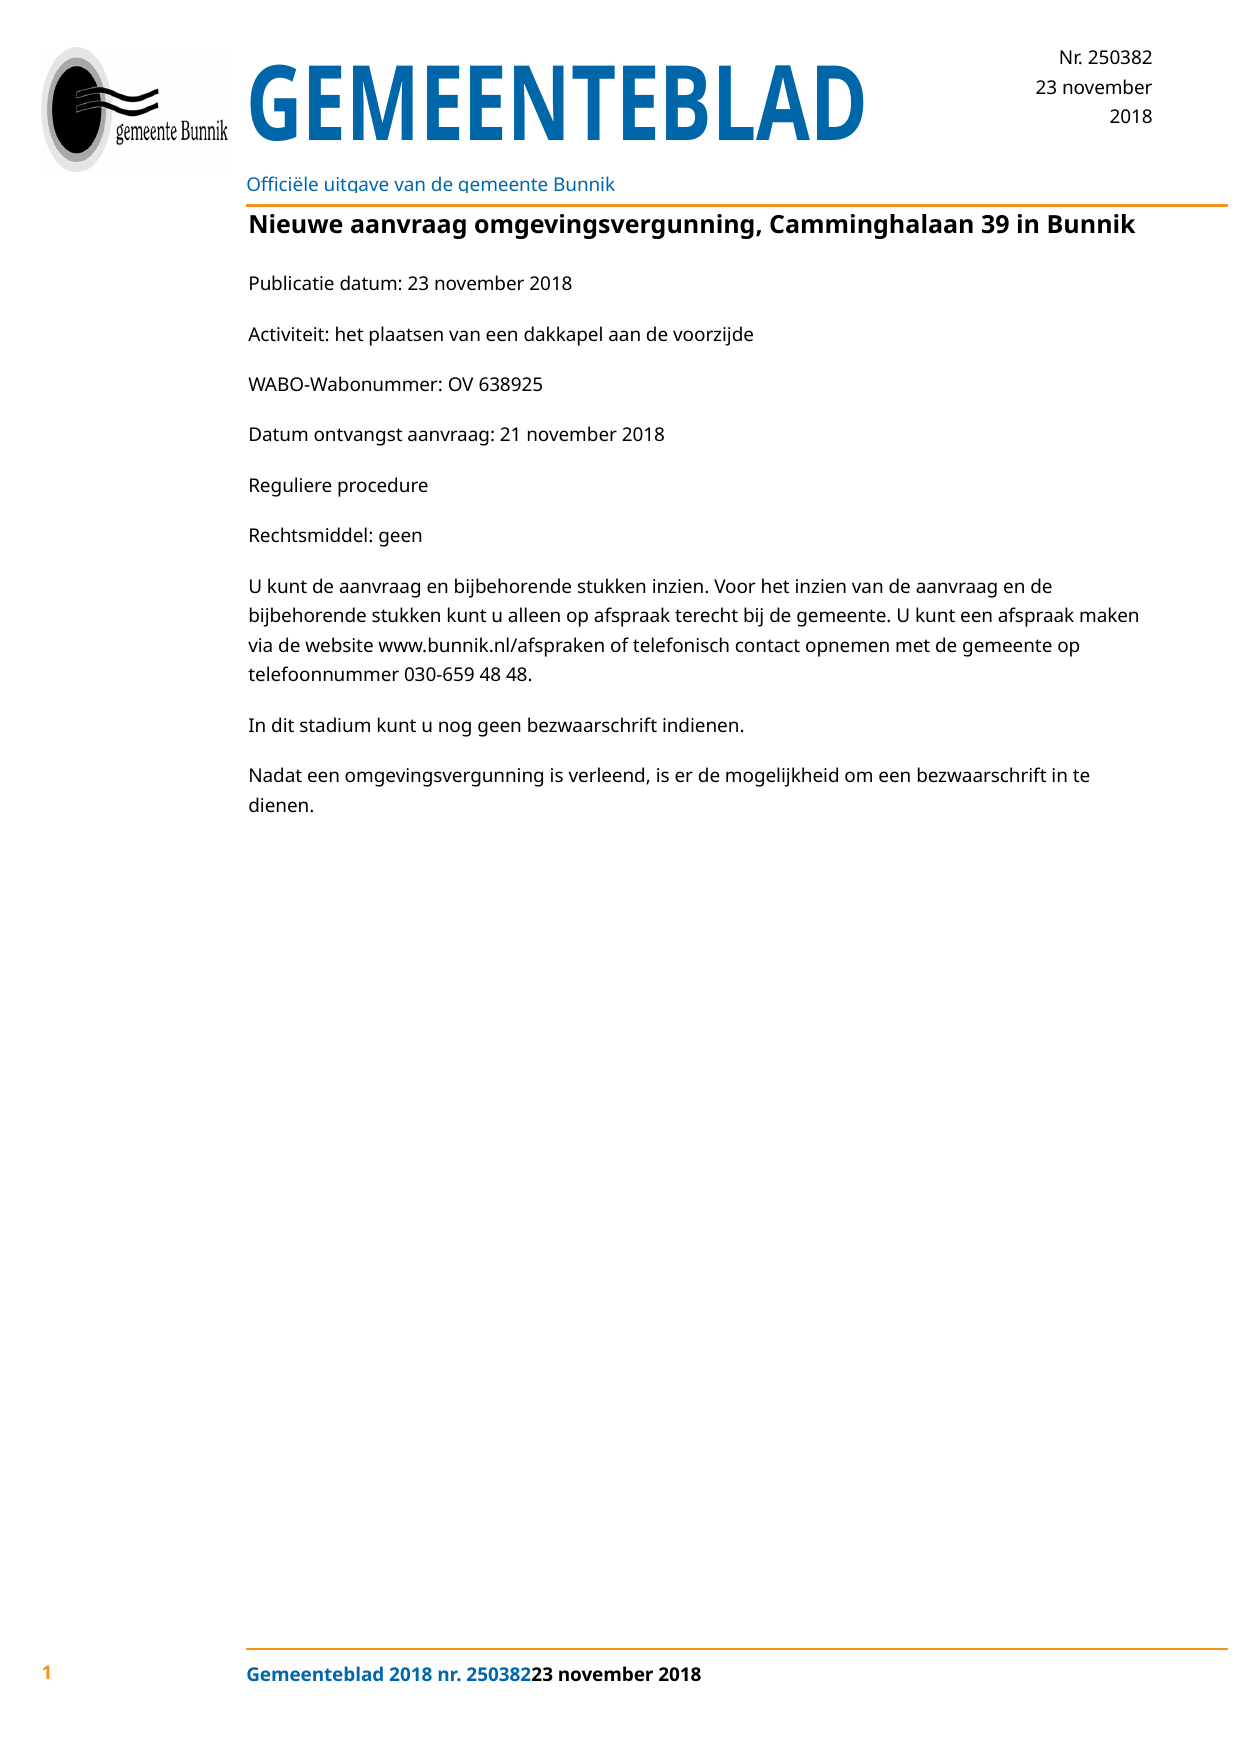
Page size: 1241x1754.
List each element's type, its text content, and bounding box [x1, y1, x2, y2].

text Datum ontvangst aanvraag: 21 november 2018 [248, 422, 1152, 447]
text Rechtsmiddel: geen [248, 522, 1152, 548]
text WABO-Wabonummer: OV 638925 [248, 371, 1152, 397]
text U kunt de aanvraag en bijbehorende stukken inzien. Voor het inzien van de aanvraag en de bijbehorende stukken kunt u alleen op afspraak terecht bij de gemeente. U kunt een afspraak maken via de website www.bunnik.nl/afspraken of telefonisch contact opnemen met de gemeente op telefoonnummer 030-659 48 48. [248, 573, 1152, 687]
text Nadat een omgevingsvergunning is verleend, is er de mogelijkheid om een bezwaarschrift in te dienen. [248, 762, 1152, 818]
text In dit stadium kunt u nog geen bezwaarschrift indienen. [248, 712, 1152, 738]
picture [41, 47, 231, 172]
text Reguliere procedure [248, 472, 1152, 498]
text Activiteit: het plaatsen van een dakkapel aan de voorzijde [248, 321, 1152, 346]
text Nieuwe aanvraag omgevingsvergunning, Camminghalaan 39 in Bunnik [248, 207, 1152, 241]
text Publicatie datum: 23 november 2018 [248, 270, 1152, 296]
